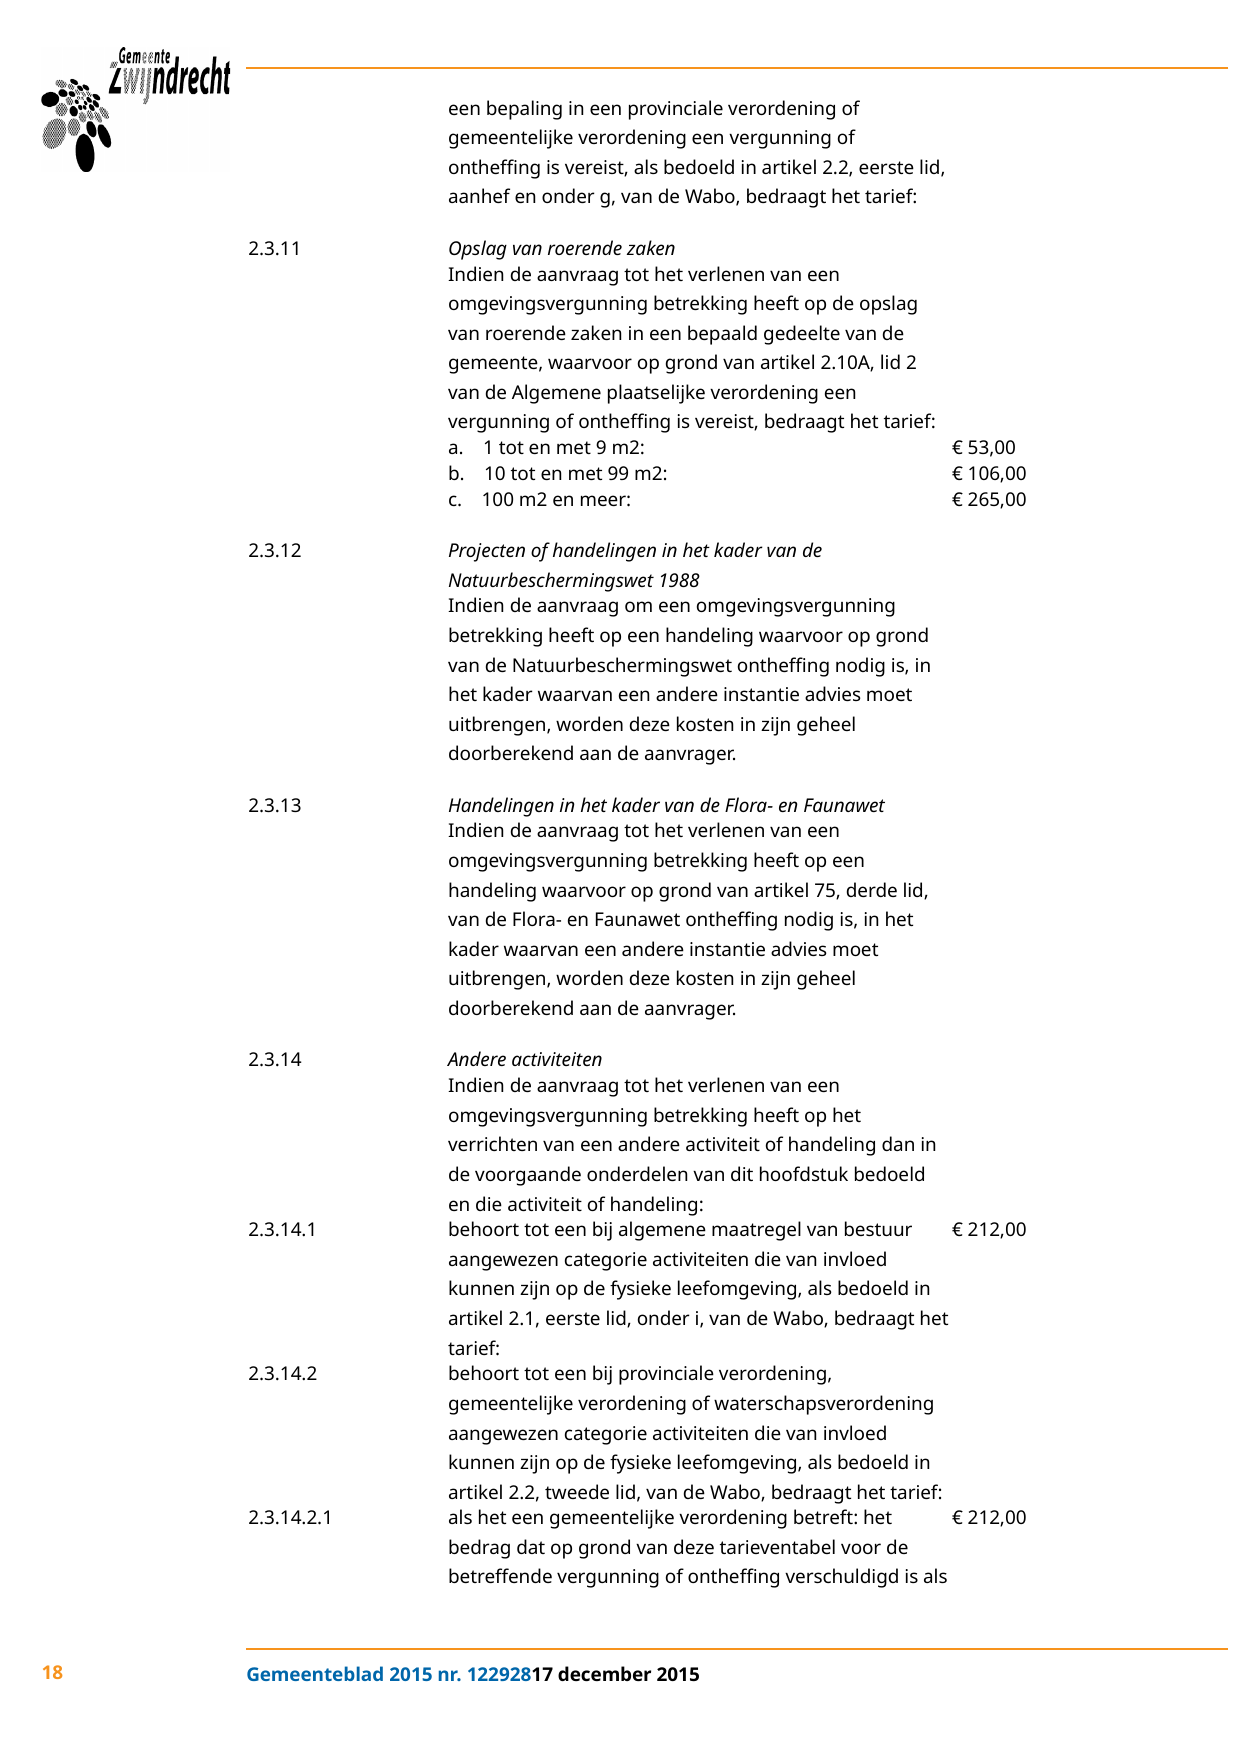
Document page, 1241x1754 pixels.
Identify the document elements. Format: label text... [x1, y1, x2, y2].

table_cell € 53,00 [952, 434, 1152, 460]
table_cell een bepaling in een provinciale verordening of gemeentelijke verordening een vergunning of ontheffing is vereist, als bedoeld in artikel 2.2, eerste lid, aanhef en onder g, van de Wabo, bedraagt het tarief: [448, 95, 952, 209]
table_cell Handelingen in het kader van de Flora- en Faunawet [448, 792, 952, 818]
table_cell [248, 593, 448, 766]
table_cell [952, 235, 1152, 261]
table_cell [952, 512, 1152, 537]
table_cell [952, 537, 1152, 593]
table_cell [952, 261, 1152, 434]
table_cell Andere activiteiten [448, 1047, 952, 1072]
table_cell b. 10 tot en met 99 m2: [448, 460, 952, 486]
table_cell Projecten of handelingen in het kader van de Natuurbeschermingswet 1988 [448, 537, 952, 593]
table_cell [448, 1021, 952, 1047]
table_cell [248, 460, 448, 486]
picture [41, 47, 231, 172]
table_cell als het een gemeentelijke verordening betreft: het bedrag dat op grond van deze tarieventabel voor de betreffende vergunning of ontheffing verschuldigd is als [448, 1505, 952, 1589]
table_cell [248, 766, 448, 792]
table_cell € 212,00 [952, 1216, 1152, 1361]
table_cell 2.3.12 [248, 537, 448, 593]
table_cell [952, 792, 1152, 818]
table_cell Indien de aanvraag tot het verlenen van een omgevingsvergunning betrekking heeft op het verrichten van een andere activiteit of handeling dan in de voorgaande onderdelen van dit hoofdstuk bedoeld en die activiteit of handeling: [448, 1073, 952, 1216]
table_cell [952, 209, 1152, 235]
table_cell [248, 486, 448, 512]
table_cell [952, 1047, 1152, 1072]
table_cell [952, 1073, 1152, 1216]
table_cell [248, 95, 448, 209]
table_cell a. 1 tot en met 9 m2: [448, 434, 952, 460]
table_cell [248, 209, 448, 235]
table_cell [448, 209, 952, 235]
table_cell behoort tot een bij algemene maatregel van bestuur aangewezen categorie activiteiten die van invloed kunnen zijn op de fysieke leefomgeving, als bedoeld in artikel 2.1, eerste lid, onder i, van de Wabo, bedraagt het tarief: [448, 1216, 952, 1361]
table_cell € 212,00 [952, 1505, 1152, 1589]
table_cell [952, 818, 1152, 1021]
table_cell 2.3.14.2 [248, 1361, 448, 1504]
table_cell 2.3.14 [248, 1047, 448, 1072]
table_cell c. 100 m2 en meer: [448, 486, 952, 512]
table_cell [952, 1361, 1152, 1504]
table_cell Indien de aanvraag tot het verlenen van een omgevingsvergunning betrekking heeft op de opslag van roerende zaken in een bepaald gedeelte van de gemeente, waarvoor op grond van artikel 2.10A, lid 2 van de Algemene plaatselijke verordening een vergunning of ontheffing is vereist, bedraagt het tarief: [448, 261, 952, 434]
table_cell Indien de aanvraag tot het verlenen van een omgevingsvergunning betrekking heeft op een handeling waarvoor op grond van artikel 75, derde lid, van de Flora- en Faunawet ontheffing nodig is, in het kader waarvan een andere instantie advies moet uitbrengen, worden deze kosten in zijn geheel doorberekend aan de aanvrager. [448, 818, 952, 1021]
table_cell [248, 261, 448, 434]
table_cell behoort tot een bij provinciale verordening, gemeentelijke verordening of waterschapsverordening aangewezen categorie activiteiten die van invloed kunnen zijn op de fysieke leefomgeving, als bedoeld in artikel 2.2, tweede lid, van de Wabo, bedraagt het tarief: [448, 1361, 952, 1504]
table_cell [248, 512, 448, 537]
table_cell [952, 766, 1152, 792]
table_cell € 106,00 [952, 460, 1152, 486]
table_cell 2.3.13 [248, 792, 448, 818]
table_cell 2.3.11 [248, 235, 448, 261]
table_cell [448, 512, 952, 537]
table_cell [248, 1021, 448, 1047]
table_cell [952, 593, 1152, 766]
table_cell 2.3.14.1 [248, 1216, 448, 1361]
table_cell Indien de aanvraag om een omgevingsvergunning betrekking heeft op een handeling waarvoor op grond van de Natuurbeschermingswet ontheffing nodig is, in het kader waarvan een andere instantie advies moet uitbrengen, worden deze kosten in zijn geheel doorberekend aan de aanvrager. [448, 593, 952, 766]
table_cell [248, 818, 448, 1021]
table_cell € 265,00 [952, 486, 1152, 512]
table_cell [248, 434, 448, 460]
table_cell [952, 1021, 1152, 1047]
table_cell Opslag van roerende zaken [448, 235, 952, 261]
table_cell [952, 95, 1152, 209]
table_cell [248, 1073, 448, 1216]
table_cell 2.3.14.2.1 [248, 1505, 448, 1589]
table_cell [448, 766, 952, 792]
